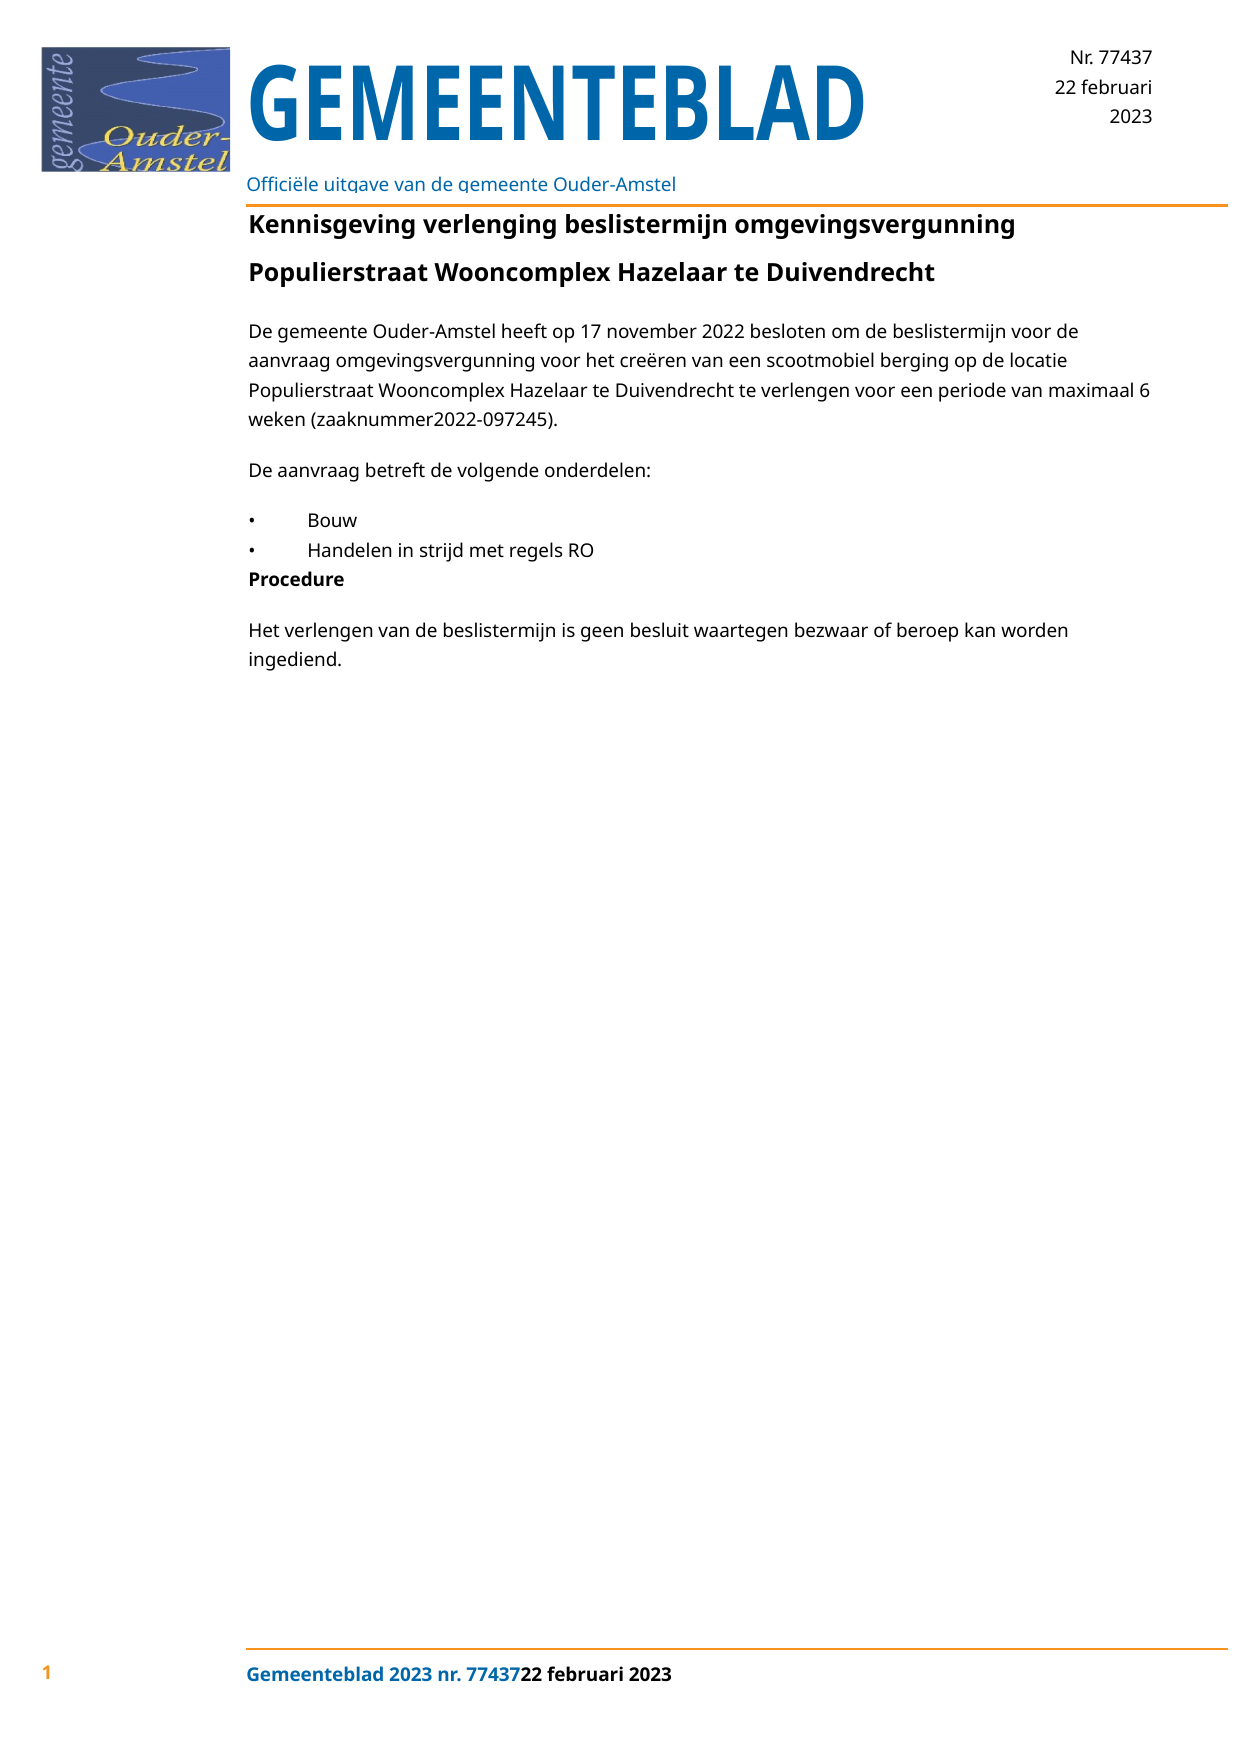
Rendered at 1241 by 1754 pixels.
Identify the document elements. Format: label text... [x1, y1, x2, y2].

picture [41, 47, 231, 172]
list Handelen in strijd met regels RO [248, 537, 1152, 563]
text De aanvraag betreft de volgende onderdelen: [248, 457, 1152, 483]
text De gemeente Ouder-Amstel heeft op 17 november 2022 besloten om de beslistermijn voor de aanvraag omgevingsvergunning voor het creëren van een scootmobiel berging op de locatie Populierstraat Wooncomplex Hazelaar te Duivendrecht te verlengen voor een periode van maximaal 6 weken (zaaknummer2022-097245). [248, 318, 1152, 432]
text Procedure [248, 567, 1152, 592]
text Kennisgeving verlenging beslistermijn omgevingsvergunning Populierstraat Wooncomplex Hazelaar te Duivendrecht [248, 207, 1152, 288]
text Het verlengen van de beslistermijn is geen besluit waartegen bezwaar of beroep kan worden ingediend. [248, 617, 1152, 672]
list Bouw [248, 507, 1152, 533]
